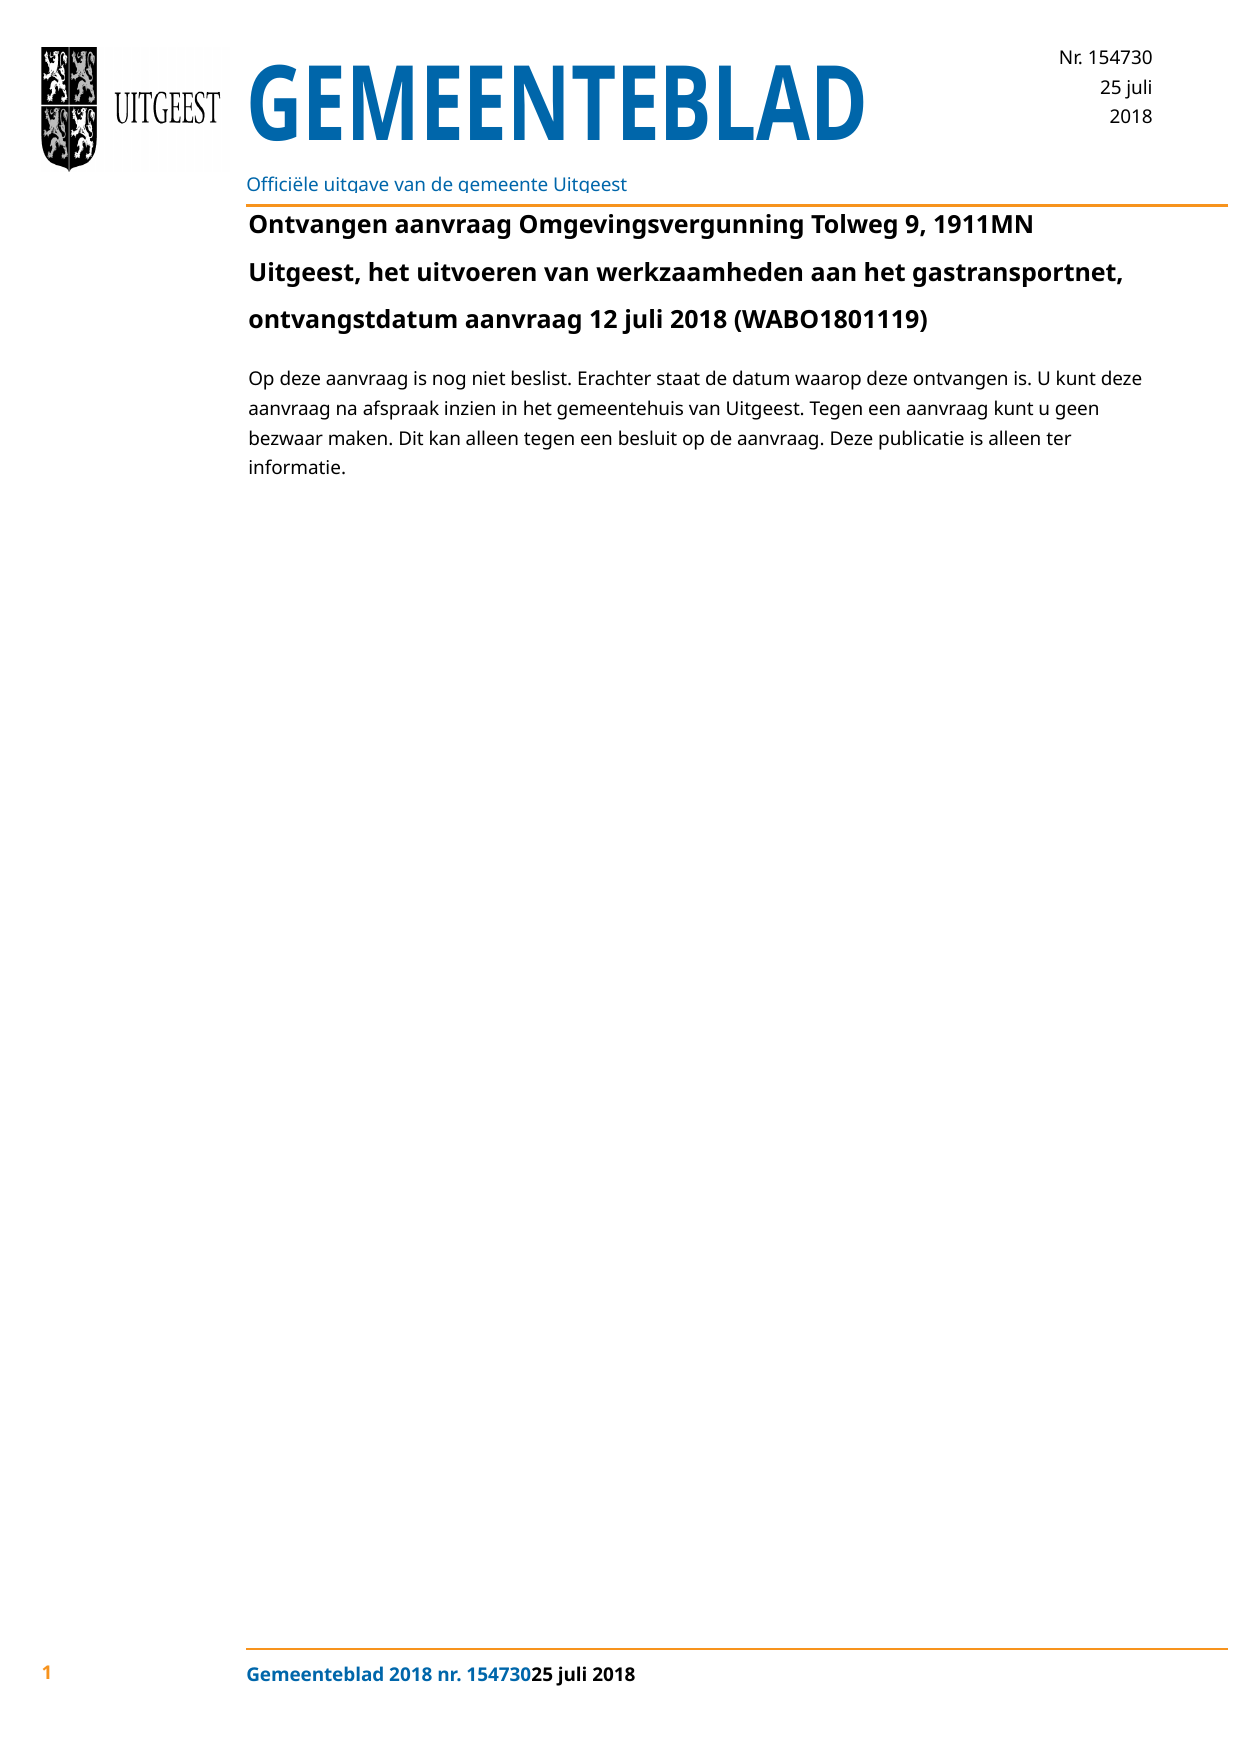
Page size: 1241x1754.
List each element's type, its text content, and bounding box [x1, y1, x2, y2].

text Ontvangen aanvraag Omgevingsvergunning Tolweg 9, 1911MN Uitgeest, het uitvoeren van werkzaamheden aan het gastransportnet, ontvangstdatum aanvraag 12 juli 2018 (WABO1801119) [248, 207, 1152, 336]
picture [41, 47, 231, 172]
text Op deze aanvraag is nog niet beslist. Erachter staat de datum waarop deze ontvangen is. U kunt deze aanvraag na afspraak inzien in het gemeentehuis van Uitgeest. Tegen een aanvraag kunt u geen bezwaar maken. Dit kan alleen tegen een besluit op de aanvraag. Deze publicatie is alleen ter informatie. [248, 366, 1152, 480]
